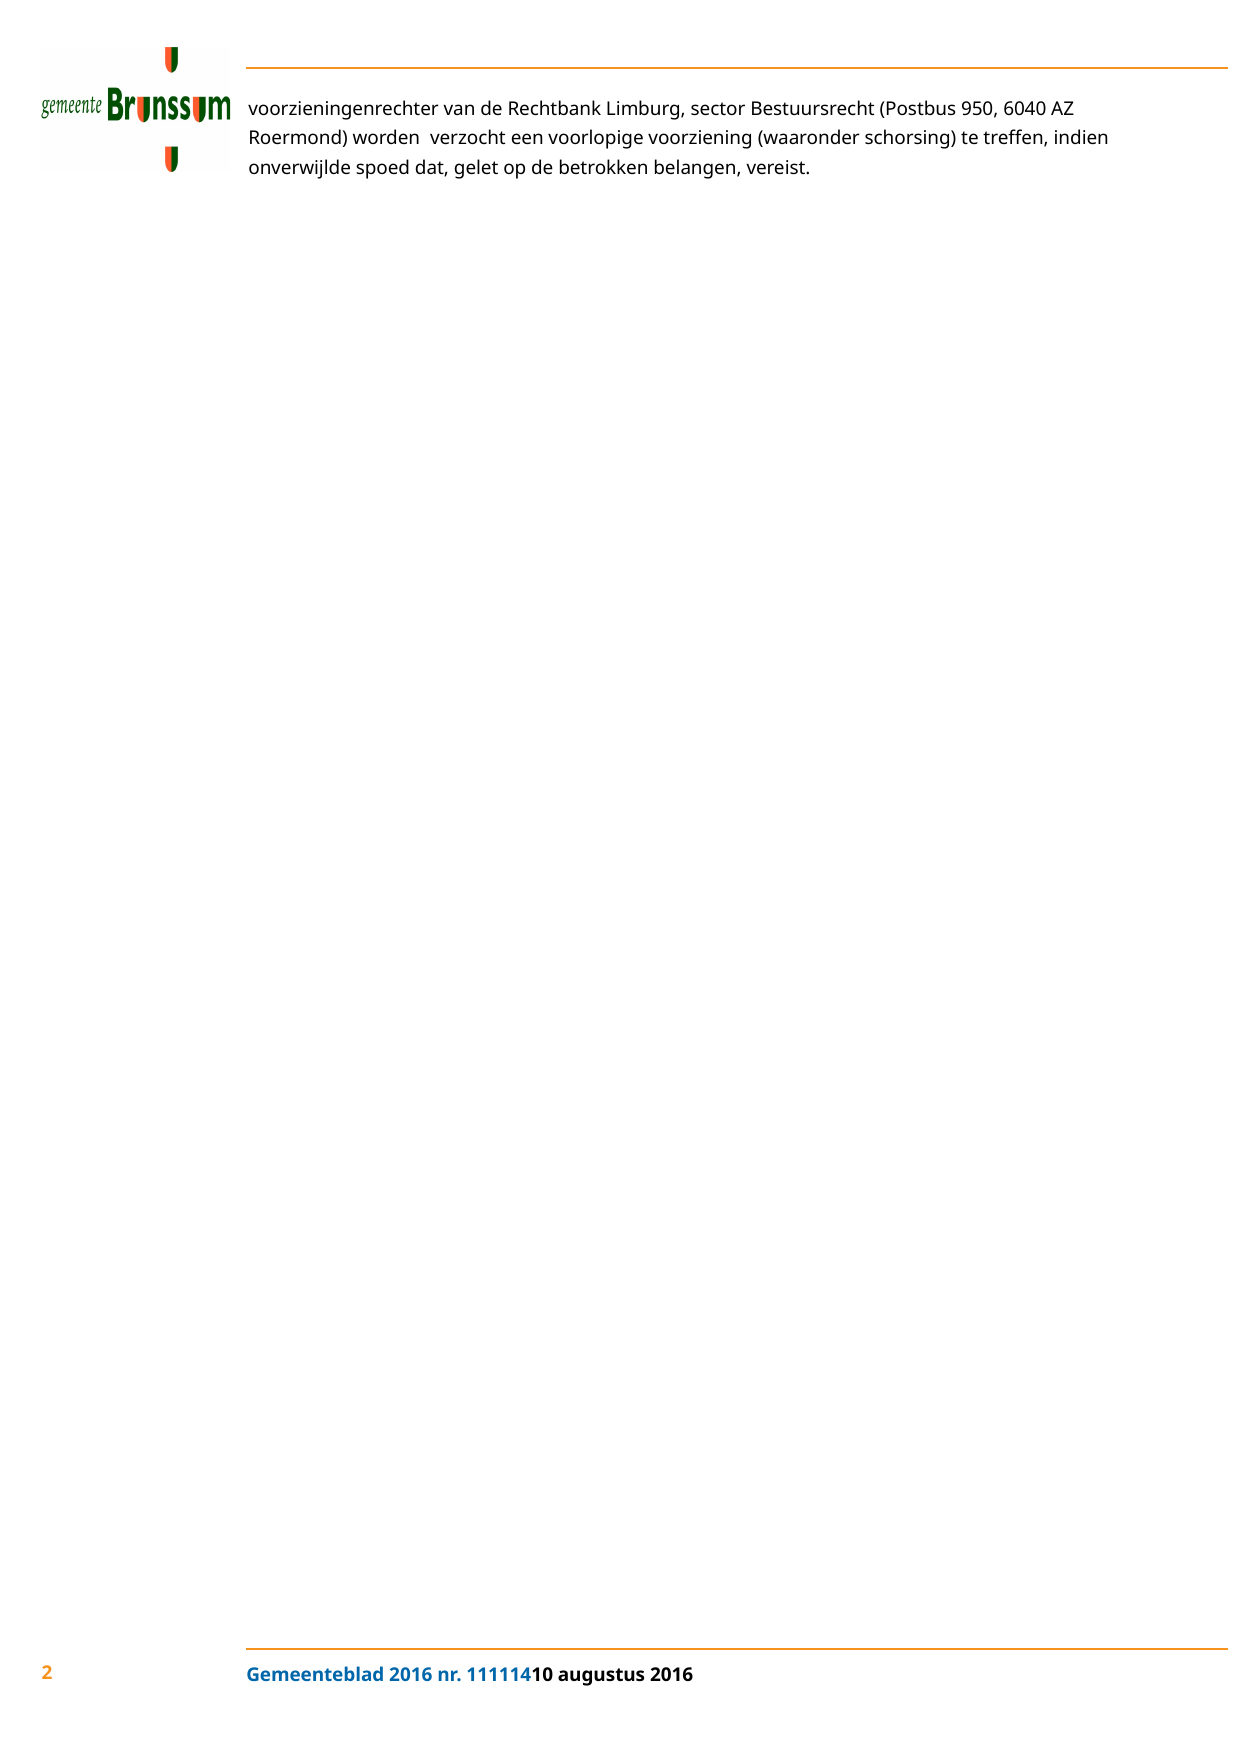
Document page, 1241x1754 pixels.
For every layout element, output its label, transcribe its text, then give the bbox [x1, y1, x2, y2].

picture [41, 47, 231, 172]
text voorzieningenrechter van de Rechtbank Limburg, sector Bestuursrecht (Postbus 950, 6040 AZ Roermond) worden verzocht een voorlopige voorziening (waaronder schorsing) te treffen, indien onverwijlde spoed dat, gelet op de betrokken belangen, vereist. [248, 95, 1152, 180]
